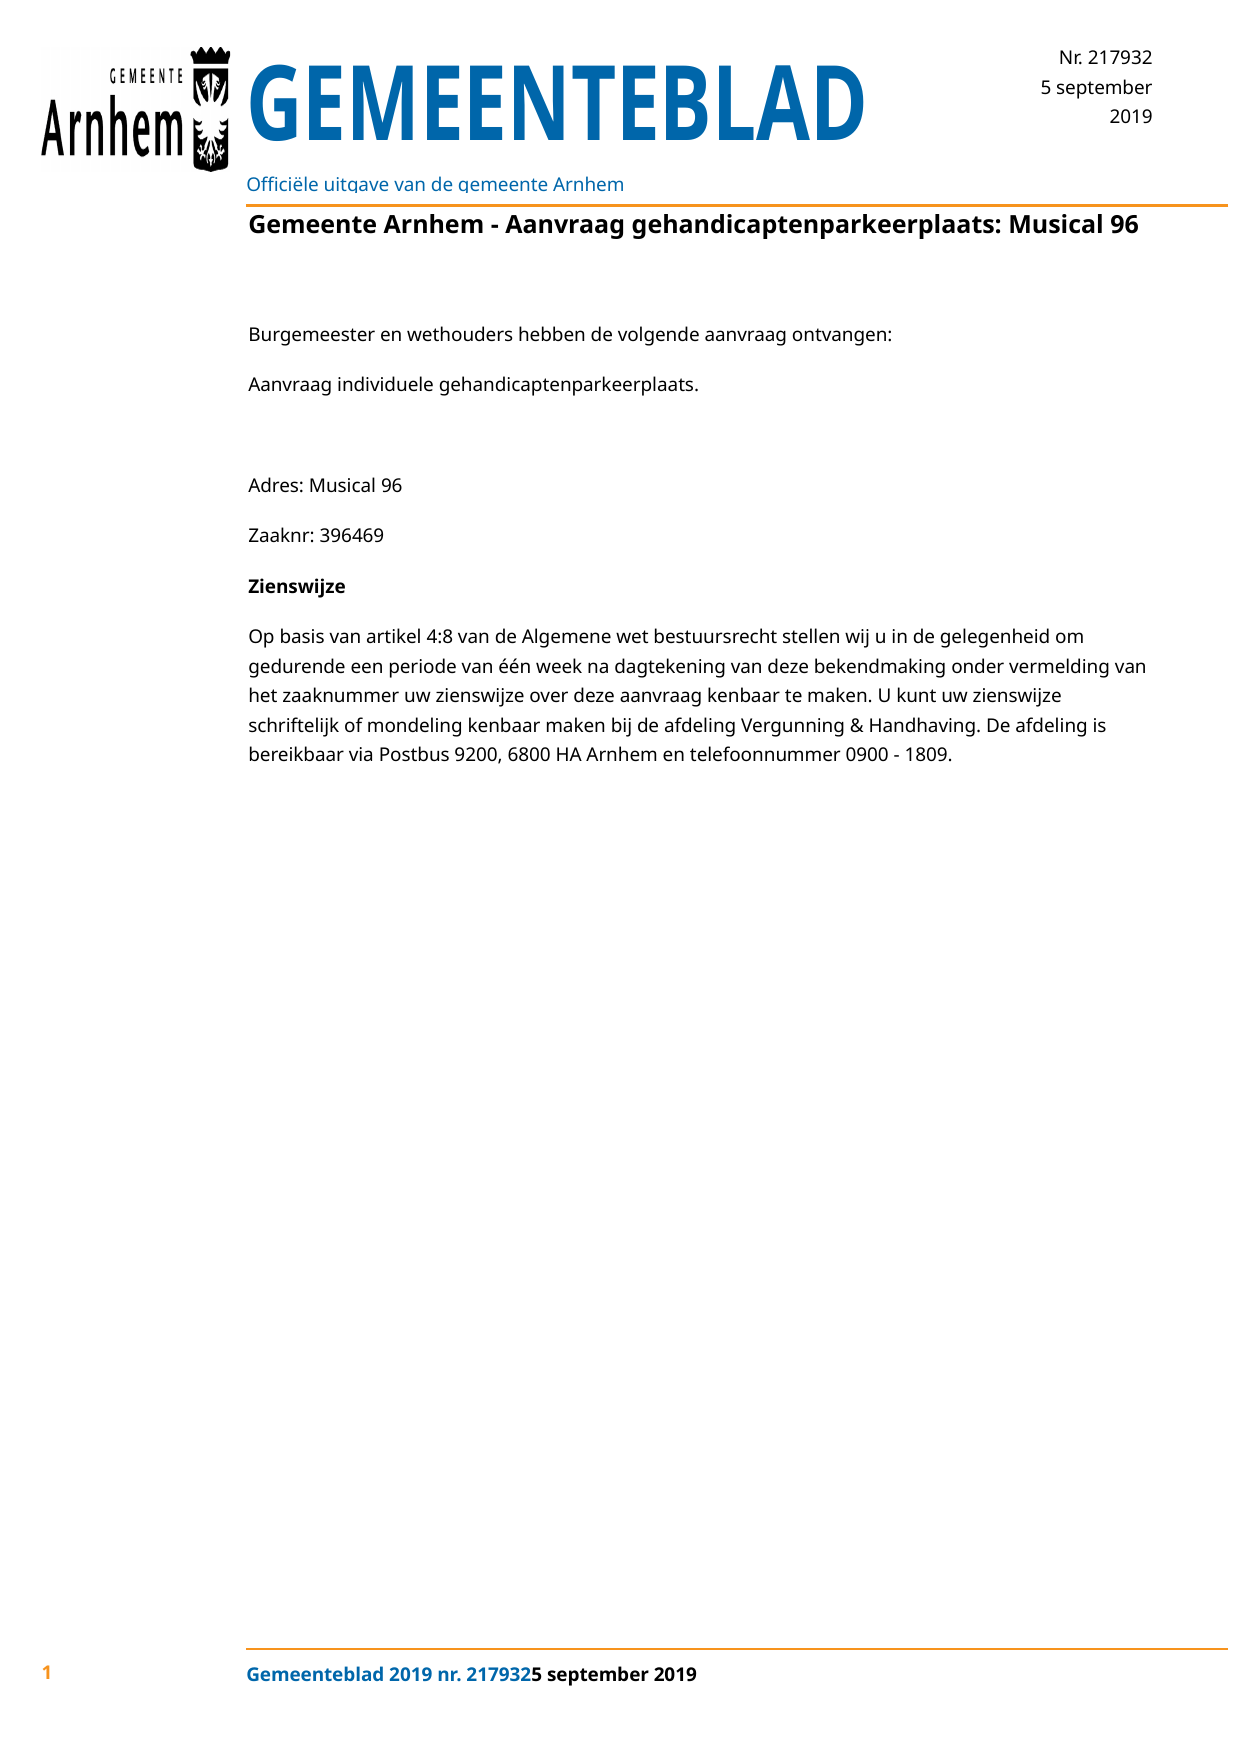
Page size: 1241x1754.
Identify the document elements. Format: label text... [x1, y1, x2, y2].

text Op basis van artikel 4:8 van de Algemene wet bestuursrecht stellen wij u in de gelegenheid om gedurende een periode van één week na dagtekening van deze bekendmaking onder vermelding van het zaaknummer uw zienswijze over deze aanvraag kenbaar te maken. U kunt uw zienswijze schriftelijk of mondeling kenbaar maken bij de afdeling Vergunning & Handhaving. De afdeling is bereikbaar via Postbus 9200, 6800 HA Arnhem en telefoonnummer 0900 - 1809. [248, 623, 1152, 767]
text Zaaknr: 396469 [248, 522, 1152, 548]
text Aanvraag individuele gehandicaptenparkeerplaats. [248, 371, 1152, 397]
text Burgemeester en wethouders hebben de volgende aanvraag ontvangen: [248, 321, 1152, 346]
text Zienswijze [248, 573, 1152, 598]
text Gemeente Arnhem - Aanvraag gehandicaptenparkeerplaats: Musical 96 [248, 207, 1152, 241]
text Adres: Musical 96 [248, 472, 1152, 498]
picture [41, 47, 231, 172]
